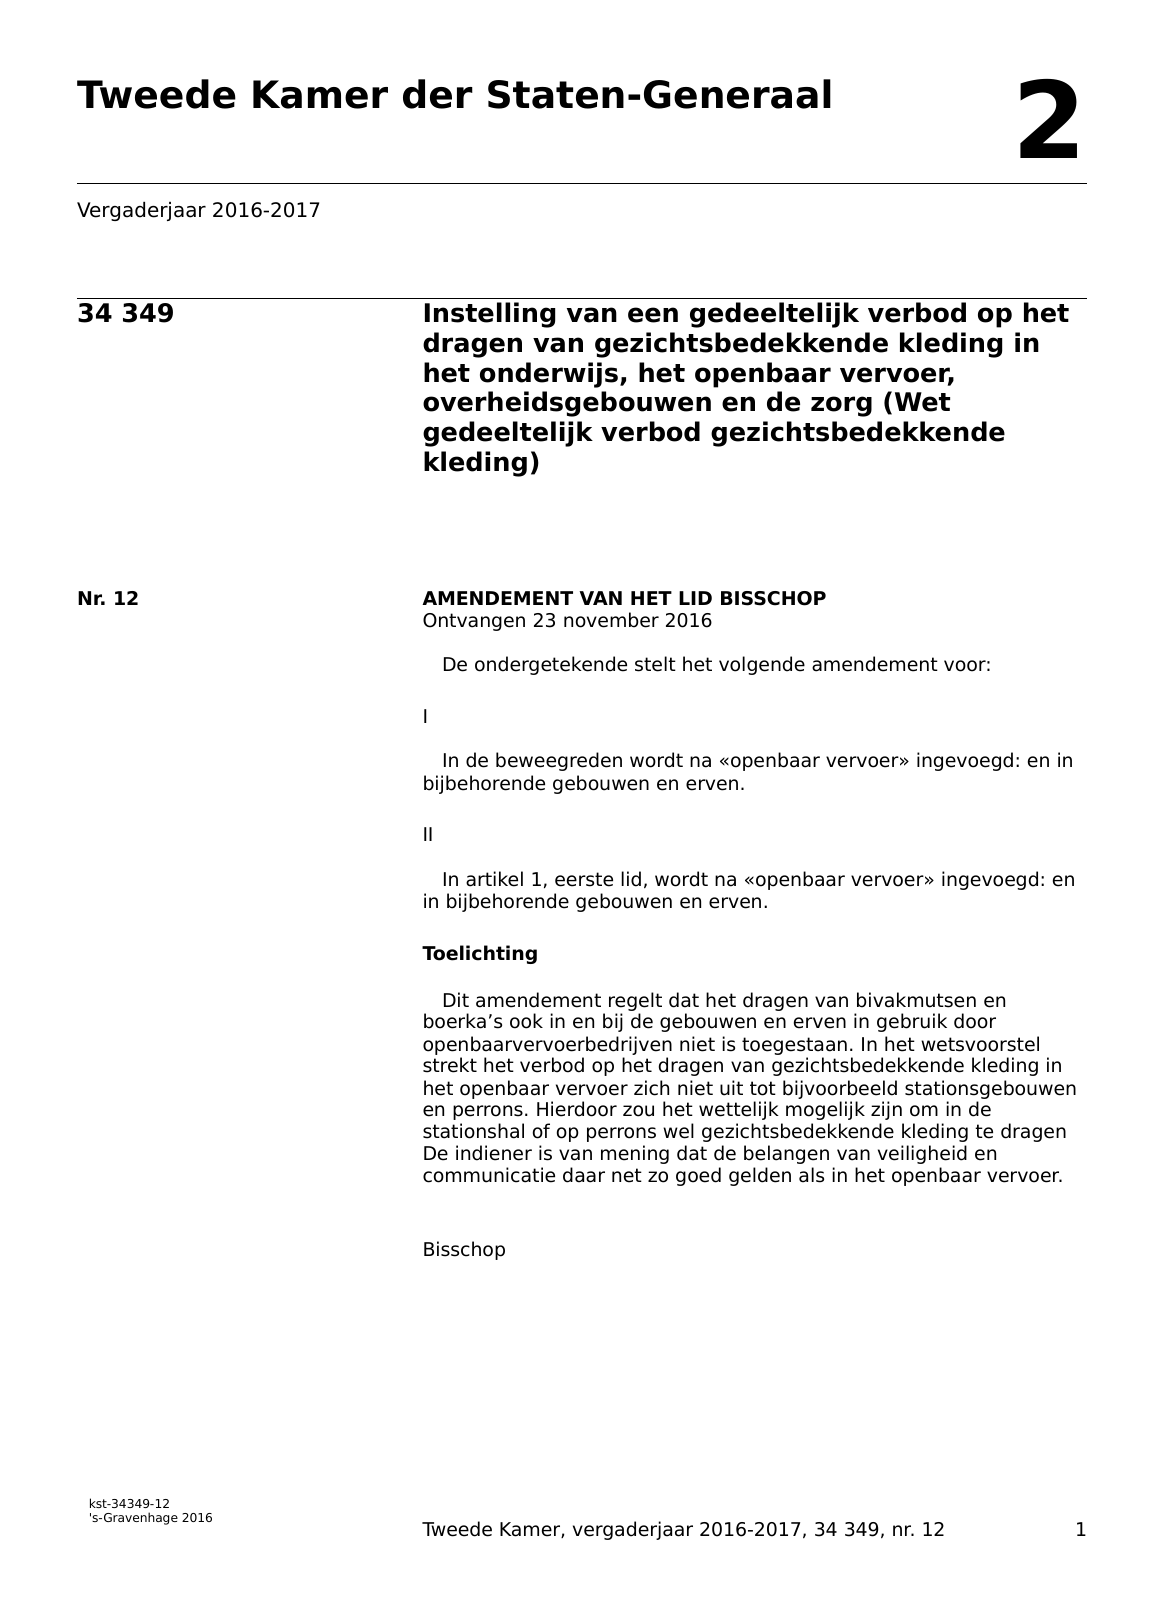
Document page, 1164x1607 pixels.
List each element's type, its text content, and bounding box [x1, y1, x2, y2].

subtitle Nr. 12 AMENDEMENT VAN HET LID BISSCHOP [77, 588, 1087, 610]
table_cell Vergaderjaar 2016-2017 [77, 184, 1087, 298]
text 's-Gravenhage 2016 [88, 1511, 323, 1525]
subtitle Toelichting [422, 942, 1087, 964]
table_header Tweede Kamer der Staten-Generaal [77, 59, 886, 183]
text De ondergetekende stelt het volgende amendement voor: [422, 654, 1087, 676]
text Dit amendement regelt dat het dragen van bivakmutsen en boerka’s ook in en bij de gebouwen en erven in gebruik door openbaarvervoerbedrijven niet is toegestaan. In het wetsvoorstel strekt het verbod op het dragen van gezichtsbedekkende kleding in het openbaar vervoer zich niet uit tot bijvoorbeeld stationsgebouwen en perrons. Hierdoor zou het wettelijk mogelijk zijn om in de stationshal of op perrons wel gezichtsbedekkende kleding te dragen De indiener is van mening dat de belangen van veiligheid en communicatie daar net zo goed gelden als in het openbaar vervoer. [422, 989, 1087, 1187]
text In de beweegreden wordt na «openbaar vervoer» ingevoegd: en in bijbehorende gebouwen en erven. [422, 750, 1087, 794]
subtitle 34 349 Instelling van een gedeeltelijk verbod op het dragen van gezichtsbedekkende kleding in het onderwijs, het openbaar vervoer, overheidsgebouwen en de zorg (Wet gedeeltelijk verbod gezichtsbedekkende kleding) [77, 299, 1087, 477]
table_header 2 [886, 59, 1087, 183]
text kst-34349-12 [88, 1497, 323, 1511]
subtitle I [422, 706, 1087, 728]
text Ontvangen 23 november 2016 [422, 610, 1087, 632]
subtitle II [422, 824, 1087, 846]
text Bisschop [422, 1217, 1087, 1261]
text In artikel 1, eerste lid, wordt na «openbaar vervoer» ingevoegd: en in bijbehorende gebouwen en erven. [422, 868, 1087, 912]
